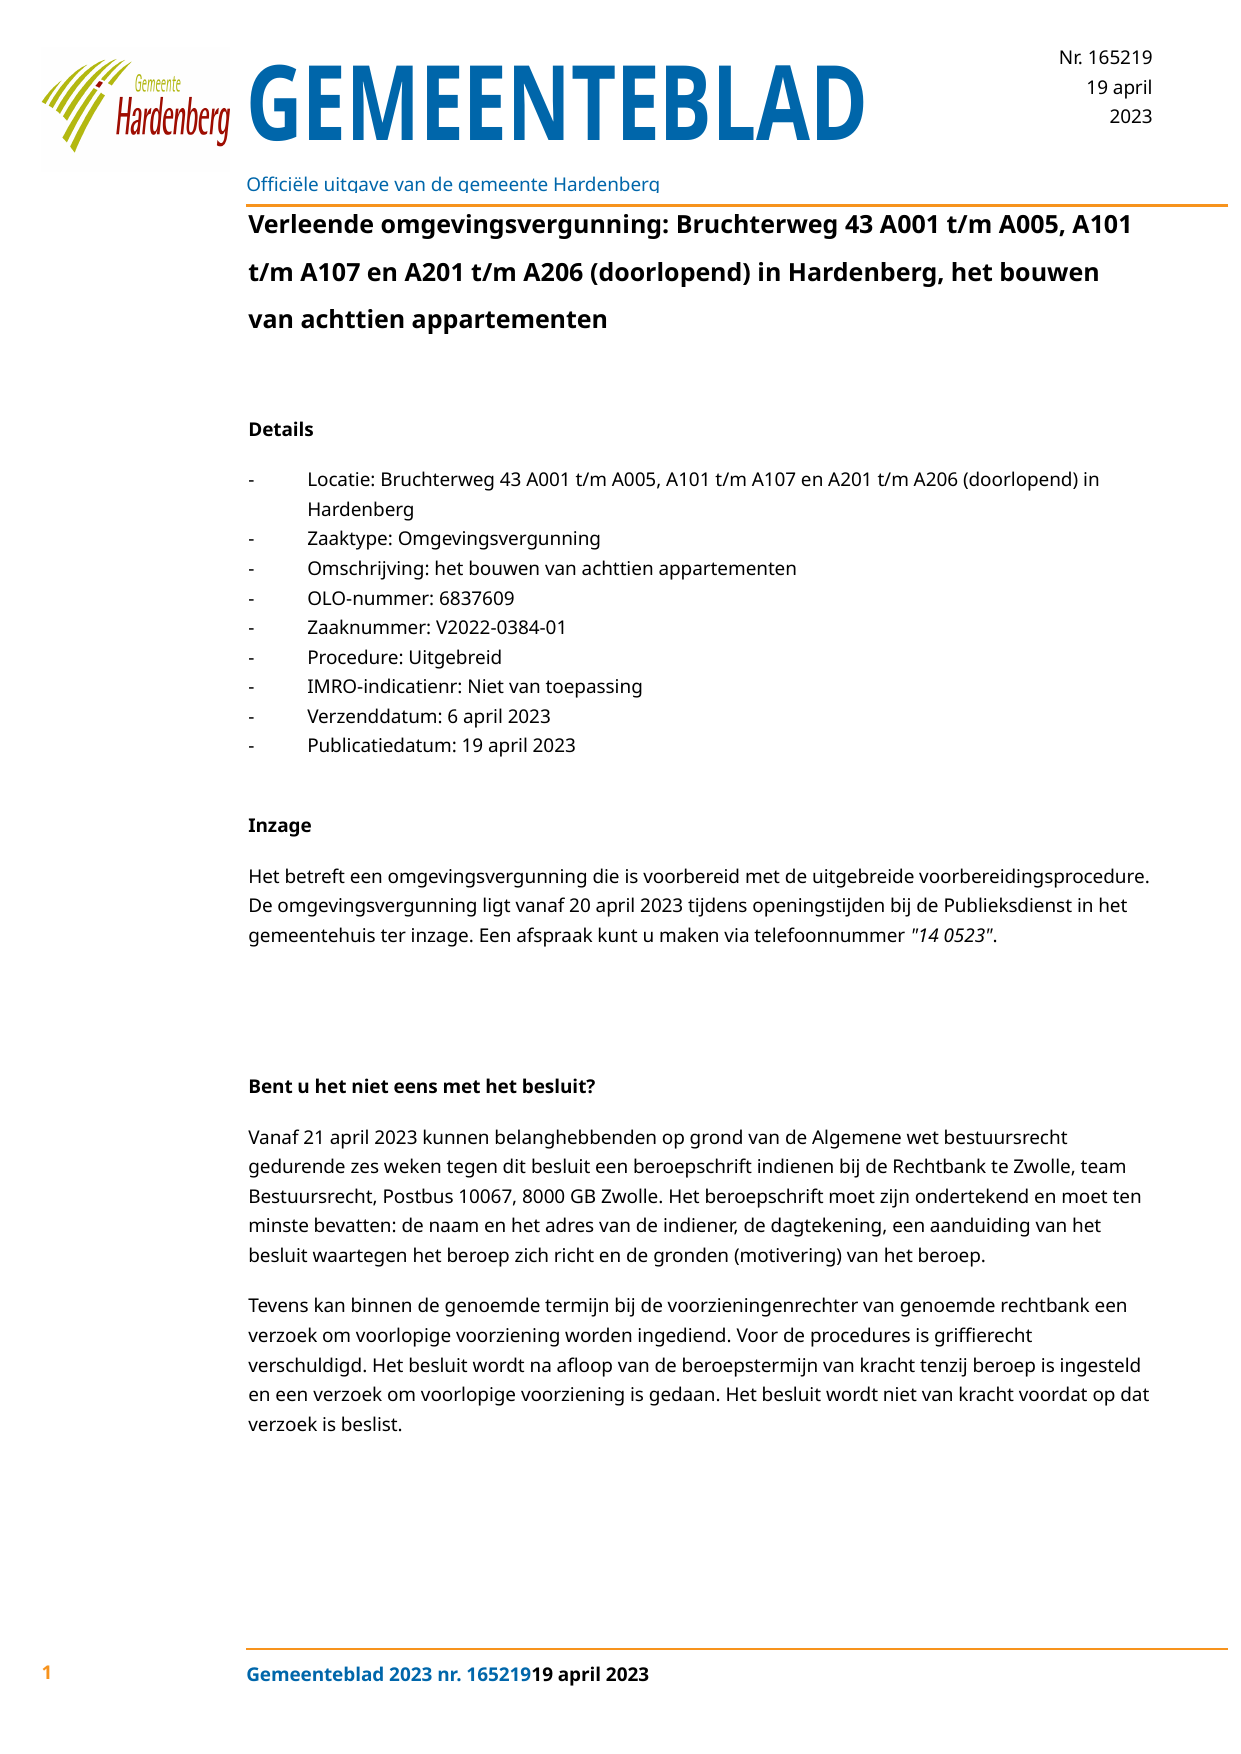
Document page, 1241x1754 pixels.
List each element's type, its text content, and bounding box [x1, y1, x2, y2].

text Bent u het niet eens met het besluit? [248, 1073, 1152, 1099]
list Verzenddatum: 6 april 2023 [248, 703, 1152, 729]
text Details [248, 416, 1152, 442]
list OLO-nummer: 6837609 [248, 585, 1152, 610]
list Procedure: Uitgebreid [248, 644, 1152, 669]
list Zaaknummer: V2022-0384-01 [248, 614, 1152, 640]
text Tevens kan binnen de genoemde termijn bij de voorzieningenrechter van genoemde rechtbank een verzoek om voorlopige voorziening worden ingediend. Voor de procedures is griffierecht verschuldigd. Het besluit wordt na afloop van de beroepstermijn van kracht tenzij beroep is ingesteld en een verzoek om voorlopige voorziening is gedaan. Het besluit wordt niet van kracht voordat op dat verzoek is beslist. [248, 1293, 1152, 1437]
list Publicatiedatum: 19 april 2023 [248, 733, 1152, 758]
picture [41, 47, 231, 172]
list Omschrijving: het bouwen van achttien appartementen [248, 555, 1152, 581]
text Het betreft een omgevingsvergunning die is voorbereid met de uitgebreide voorbereidingsprocedure. De omgevingsvergunning ligt vanaf 20 april 2023 tijdens openingstijden bij de Publieksdienst in het gemeentehuis ter inzage. Een afspraak kunt u maken via telefoonnummer "14 0523". [248, 863, 1152, 948]
list Zaaktype: Omgevingsvergunning [248, 526, 1152, 551]
list Locatie: Bruchterweg 43 A001 t/m A005, A101 t/m A107 en A201 t/m A206 (doorlopend) in Hardenberg [248, 466, 1152, 522]
list IMRO-indicatienr: Niet van toepassing [248, 673, 1152, 699]
text Inzage [248, 813, 1152, 838]
text Vanaf 21 april 2023 kunnen belanghebbenden op grond van de Algemene wet bestuursrecht gedurende zes weken tegen dit besluit een beroepschrift indienen bij de Rechtbank te Zwolle, team Bestuursrecht, Postbus 10067, 8000 GB Zwolle. Het beroepschrift moet zijn ondertekend en moet ten minste bevatten: de naam en het adres van de indiener, de dagtekening, een aanduiding van het besluit waartegen het beroep zich richt en de gronden (motivering) van het beroep. [248, 1124, 1152, 1268]
text Verleende omgevingsvergunning: Bruchterweg 43 A001 t/m A005, A101 t/m A107 en A201 t/m A206 (doorlopend) in Hardenberg, het bouwen van achttien appartementen [248, 207, 1152, 336]
